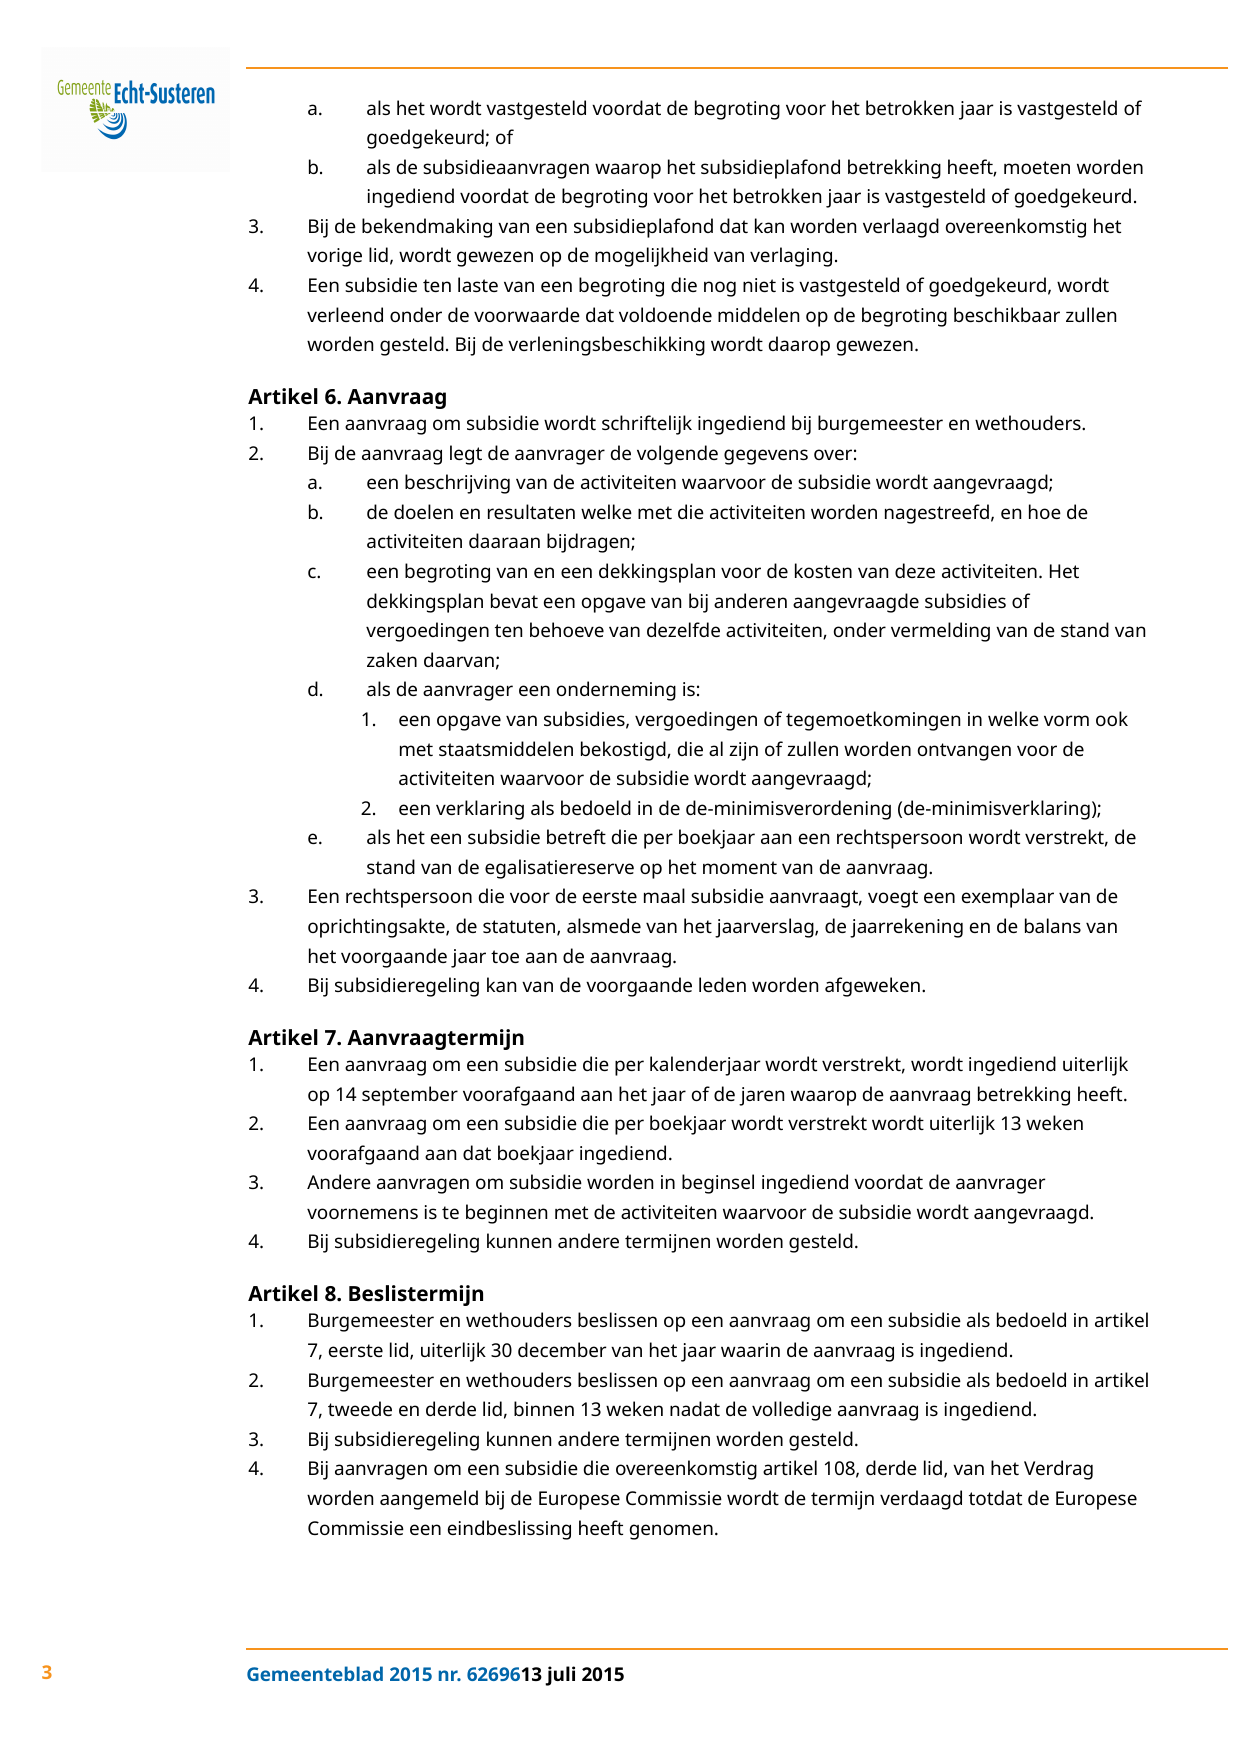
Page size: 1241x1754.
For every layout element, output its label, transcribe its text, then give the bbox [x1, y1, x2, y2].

list Bij subsidieregeling kan van de voorgaande leden worden afgeweken. [248, 972, 1152, 998]
list een begroting van en een dekkingsplan voor de kosten van deze activiteiten. Het dekkingsplan bevat een opgave van bij anderen aangevraagde subsidies of vergoedingen ten behoeve van dezelfde activiteiten, onder vermelding van de stand van zaken daarvan; [307, 558, 1152, 673]
list een verklaring als bedoeld in de de-minimisverordening (de-minimisverklaring); [361, 795, 1152, 821]
list Een rechtspersoon die voor de eerste maal subsidie aanvraagt, voegt een exemplaar van de oprichtingsakte, de statuten, alsmede van het jaarverslag, de jaarrekening en de balans van het voorgaande jaar toe aan de aanvraag. [248, 884, 1152, 968]
list Bij subsidieregeling kunnen andere termijnen worden gesteld. [248, 1229, 1152, 1254]
list Bij aanvragen om een subsidie die overeenkomstig artikel 108, derde lid, van het Verdrag worden aangemeld bij de Europese Commissie wordt de termijn verdaagd totdat de Europese Commissie een eindbeslissing heeft genomen. [248, 1456, 1152, 1540]
list Burgemeester en wethouders beslissen op een aanvraag om een subsidie als bedoeld in artikel 7, tweede en derde lid, binnen 13 weken nadat de volledige aanvraag is ingediend. [248, 1367, 1152, 1422]
list als de subsidieaanvragen waarop het subsidieplafond betrekking heeft, moeten worden ingediend voordat de begroting voor het betrokken jaar is vastgesteld of goedgekeurd. [307, 154, 1152, 209]
list als de aanvrager een onderneming is: [307, 677, 1152, 702]
list Een aanvraag om subsidie wordt schriftelijk ingediend bij burgemeester en wethouders. [248, 410, 1152, 436]
list Bij subsidieregeling kunnen andere termijnen worden gesteld. [248, 1426, 1152, 1452]
text Artikel 8. Beslistermijn [248, 1279, 1152, 1308]
list een beschrijving van de activiteiten waarvoor de subsidie wordt aangevraagd; [307, 469, 1152, 495]
text Artikel 6. Aanvraag [248, 382, 1152, 410]
list Bij de aanvraag legt de aanvrager de volgende gegevens over: [248, 440, 1152, 466]
list de doelen en resultaten welke met die activiteiten worden nagestreefd, en hoe de activiteiten daaraan bijdragen; [307, 499, 1152, 554]
picture [41, 47, 231, 172]
list Bij de bekendmaking van een subsidieplafond dat kan worden verlaagd overeenkomstig het vorige lid, wordt gewezen op de mogelijkheid van verlaging. [248, 213, 1152, 268]
text Artikel 7. Aanvraagtermijn [248, 1023, 1152, 1051]
list Een aanvraag om een subsidie die per kalenderjaar wordt verstrekt, wordt ingediend uiterlijk op 14 september voorafgaand aan het jaar of de jaren waarop de aanvraag betrekking heeft. [248, 1051, 1152, 1107]
list als het een subsidie betreft die per boekjaar aan een rechtspersoon wordt verstrekt, de stand van de egalisatiereserve op het moment van de aanvraag. [307, 824, 1152, 880]
list een opgave van subsidies, vergoedingen of tegemoetkomingen in welke vorm ook met staatsmiddelen bekostigd, die al zijn of zullen worden ontvangen voor de activiteiten waarvoor de subsidie wordt aangevraagd; [361, 706, 1152, 791]
list Andere aanvragen om subsidie worden in beginsel ingediend voordat de aanvrager voornemens is te beginnen met de activiteiten waarvoor de subsidie wordt aangevraagd. [248, 1169, 1152, 1225]
list Burgemeester en wethouders beslissen op een aanvraag om een subsidie als bedoeld in artikel 7, eerste lid, uiterlijk 30 december van het jaar waarin de aanvraag is ingediend. [248, 1308, 1152, 1363]
list Een subsidie ten laste van een begroting die nog niet is vastgesteld of goedgekeurd, wordt verleend onder de voorwaarde dat voldoende middelen op de begroting beschikbaar zullen worden gesteld. Bij de verleningsbeschikking wordt daarop gewezen. [248, 272, 1152, 357]
list Een aanvraag om een subsidie die per boekjaar wordt verstrekt wordt uiterlijk 13 weken voorafgaand aan dat boekjaar ingediend. [248, 1110, 1152, 1166]
list als het wordt vastgesteld voordat de begroting voor het betrokken jaar is vastgesteld of goedgekeurd; of [307, 95, 1152, 150]
